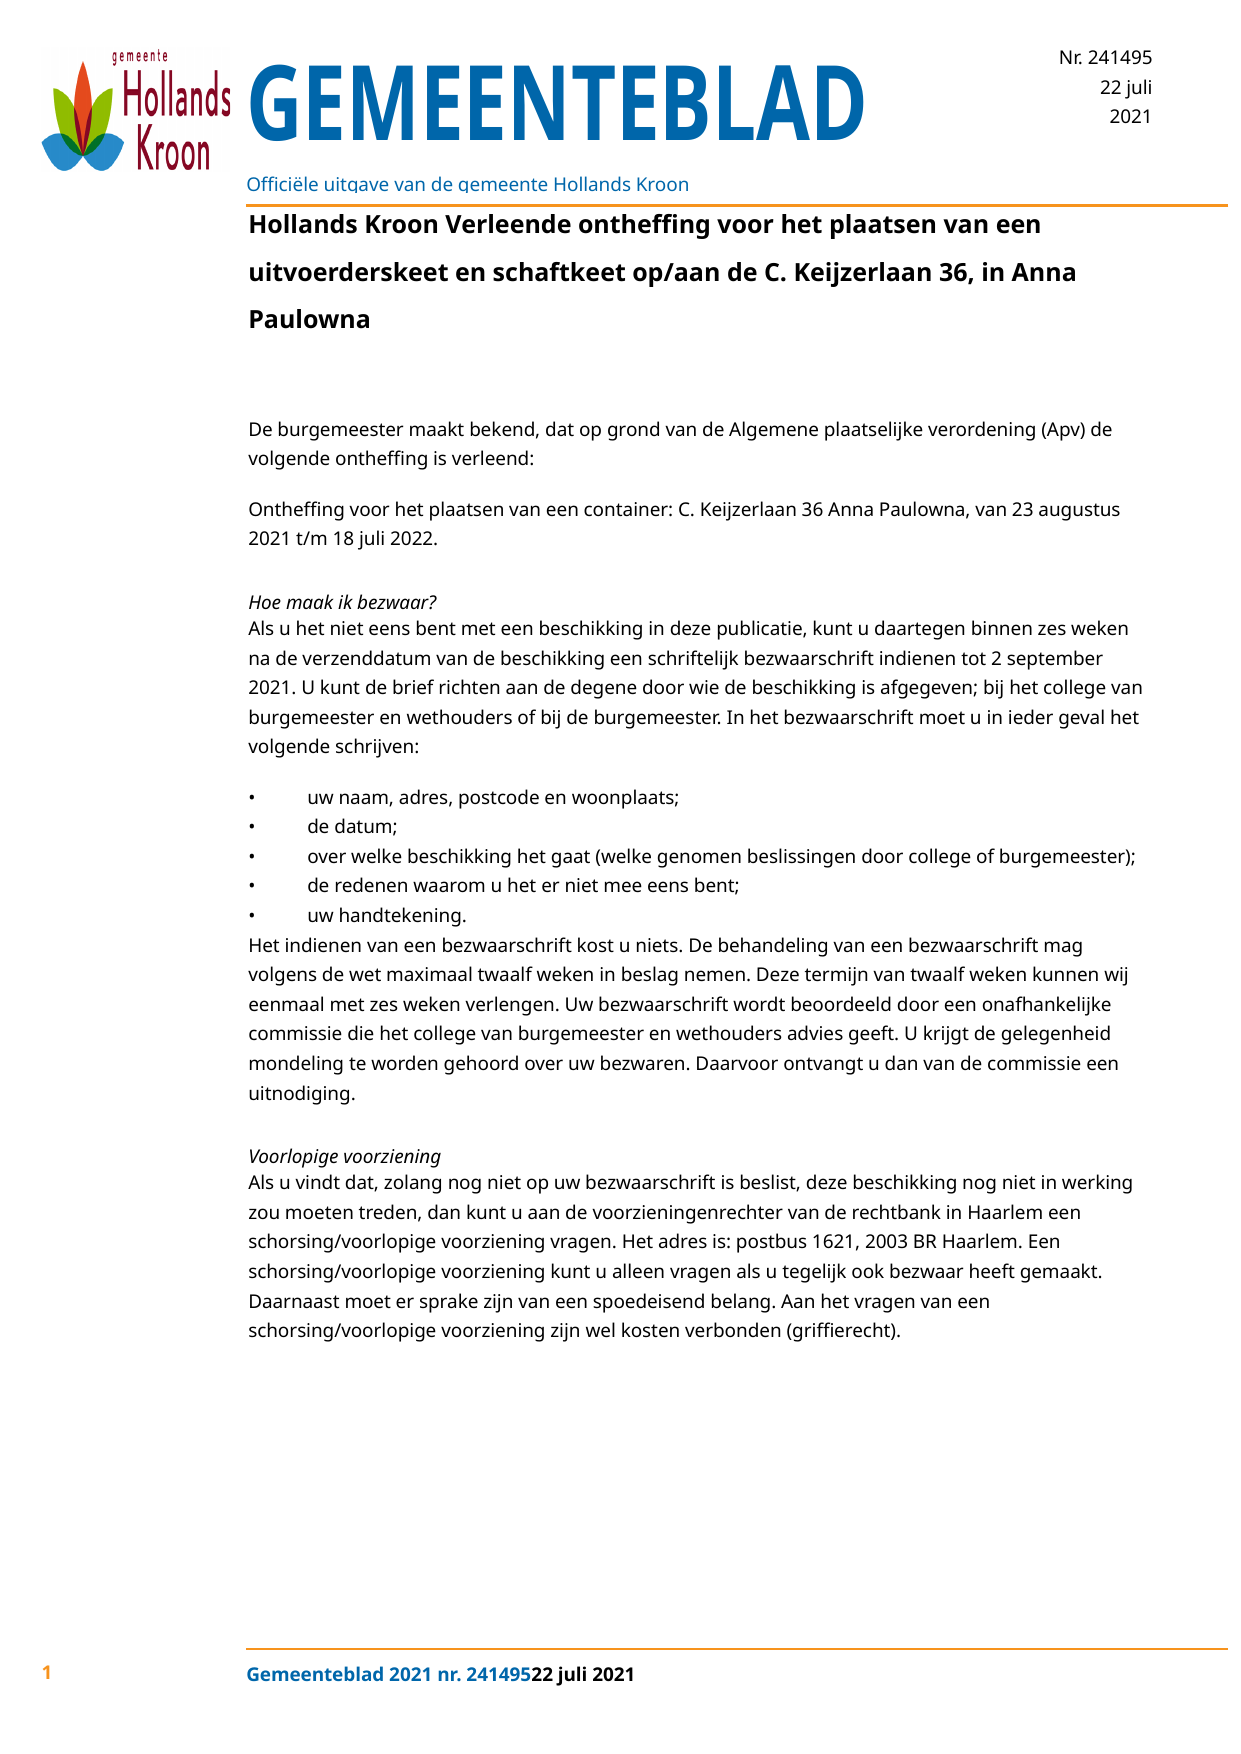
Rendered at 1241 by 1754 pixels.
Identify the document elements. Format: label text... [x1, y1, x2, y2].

list uw handtekening. [248, 902, 1152, 928]
text Het indienen van een bezwaarschrift kost u niets. De behandeling van een bezwaarschrift mag volgens de wet maximaal twaalf weken in beslag nemen. Deze termijn van twaalf weken kunnen wij eenmaal met zes weken verlengen. Uw bezwaarschrift wordt beoordeeld door een onafhankelijke commissie die het college van burgemeester en wethouders advies geeft. U krijgt de gelegenheid mondeling te worden gehoord over uw bezwaren. Daarvoor ontvangt u dan van de commissie een uitnodiging. [248, 932, 1152, 1106]
text Als u vindt dat, zolang nog niet op uw bezwaarschrift is beslist, deze beschikking nog niet in werking zou moeten treden, dan kunt u aan de voorzieningenrechter van de rechtbank in Haarlem een schorsing/voorlopige voorziening vragen. Het adres is: postbus 1621, 2003 BR Haarlem. Een schorsing/voorlopige voorziening kunt u alleen vragen als u tegelijk ook bezwaar heeft gemaakt. Daarnaast moet er sprake zijn van een spoedeisend belang. Aan het vragen van een schorsing/voorlopige voorziening zijn wel kosten verbonden (griffierecht). [248, 1169, 1152, 1343]
picture [41, 47, 231, 172]
text Hollands Kroon Verleende ontheffing voor het plaatsen van een uitvoerderskeet en schaftkeet op/aan de C. Keijzerlaan 36, in Anna Paulowna [248, 207, 1152, 336]
list de datum; [248, 813, 1152, 839]
text Als u het niet eens bent met een beschikking in deze publicatie, kunt u daartegen binnen zes weken na de verzenddatum van de beschikking een schriftelijk bezwaarschrift indienen tot 2 september 2021. U kunt de brief richten aan de degene door wie de beschikking is afgegeven; bij het college van burgemeester en wethouders of bij de burgemeester. In het bezwaarschrift moet u in ieder geval het volgende schrijven: [248, 615, 1152, 759]
list uw naam, adres, postcode en woonplaats; [248, 784, 1152, 810]
list over welke beschikking het gaat (welke genomen beslissingen door college of burgemeester); [248, 843, 1152, 869]
list de redenen waarom u het er niet mee eens bent; [248, 873, 1152, 898]
text Voorlopige voorziening [248, 1144, 1152, 1169]
text De burgemeester maakt bekend, dat op grond van de Algemene plaatselijke verordening (Apv) de volgende ontheffing is verleend: [248, 416, 1152, 471]
text Ontheffing voor het plaatsen van een container: C. Keijzerlaan 36 Anna Paulowna, van 23 augustus 2021 t/m 18 juli 2022. [248, 496, 1152, 551]
text Hoe maak ik bezwaar? [248, 589, 1152, 615]
